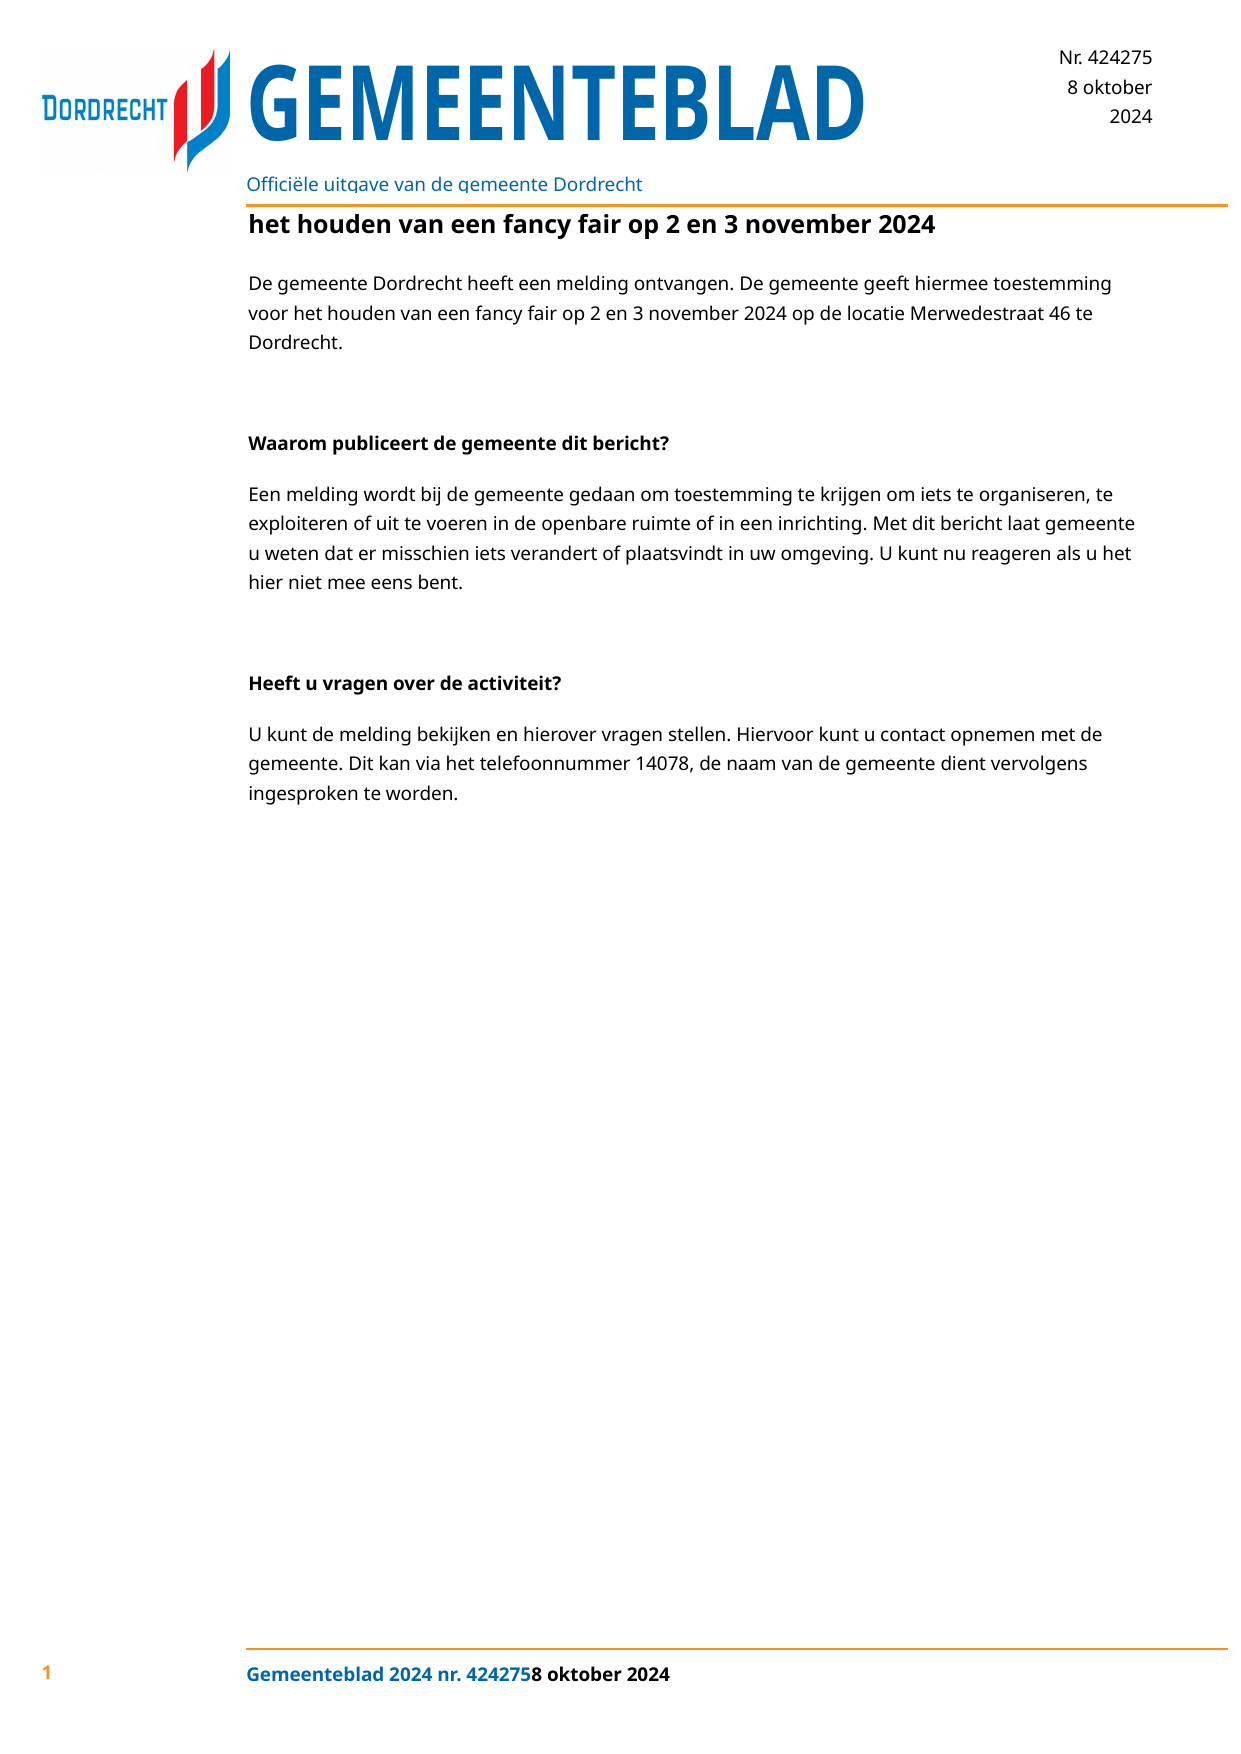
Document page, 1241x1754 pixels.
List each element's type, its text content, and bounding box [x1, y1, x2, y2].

text Heeft u vragen over de activiteit? [248, 670, 1152, 696]
text U kunt de melding bekijken en hierover vragen stellen. Hiervoor kunt u contact opnemen met de gemeente. Dit kan via het telefoonnummer 14078, de naam van de gemeente dient vervolgens ingesproken te worden. [248, 721, 1152, 806]
text De gemeente Dordrecht heeft een melding ontvangen. De gemeente geeft hiermee toestemming voor het houden van een fancy fair op 2 en 3 november 2024 op de locatie Merwedestraat 46 te Dordrecht. [248, 270, 1152, 355]
text het houden van een fancy fair op 2 en 3 november 2024 [248, 207, 1152, 241]
picture [41, 47, 231, 172]
text Waarom publiceert de gemeente dit bericht? [248, 430, 1152, 456]
text Een melding wordt bij de gemeente gedaan om toestemming te krijgen om iets te organiseren, te exploiteren of uit te voeren in de openbare ruimte of in een inrichting. Met dit bericht laat gemeente u weten dat er misschien iets verandert of plaatsvindt in uw omgeving. U kunt nu reageren als u het hier niet mee eens bent. [248, 481, 1152, 595]
